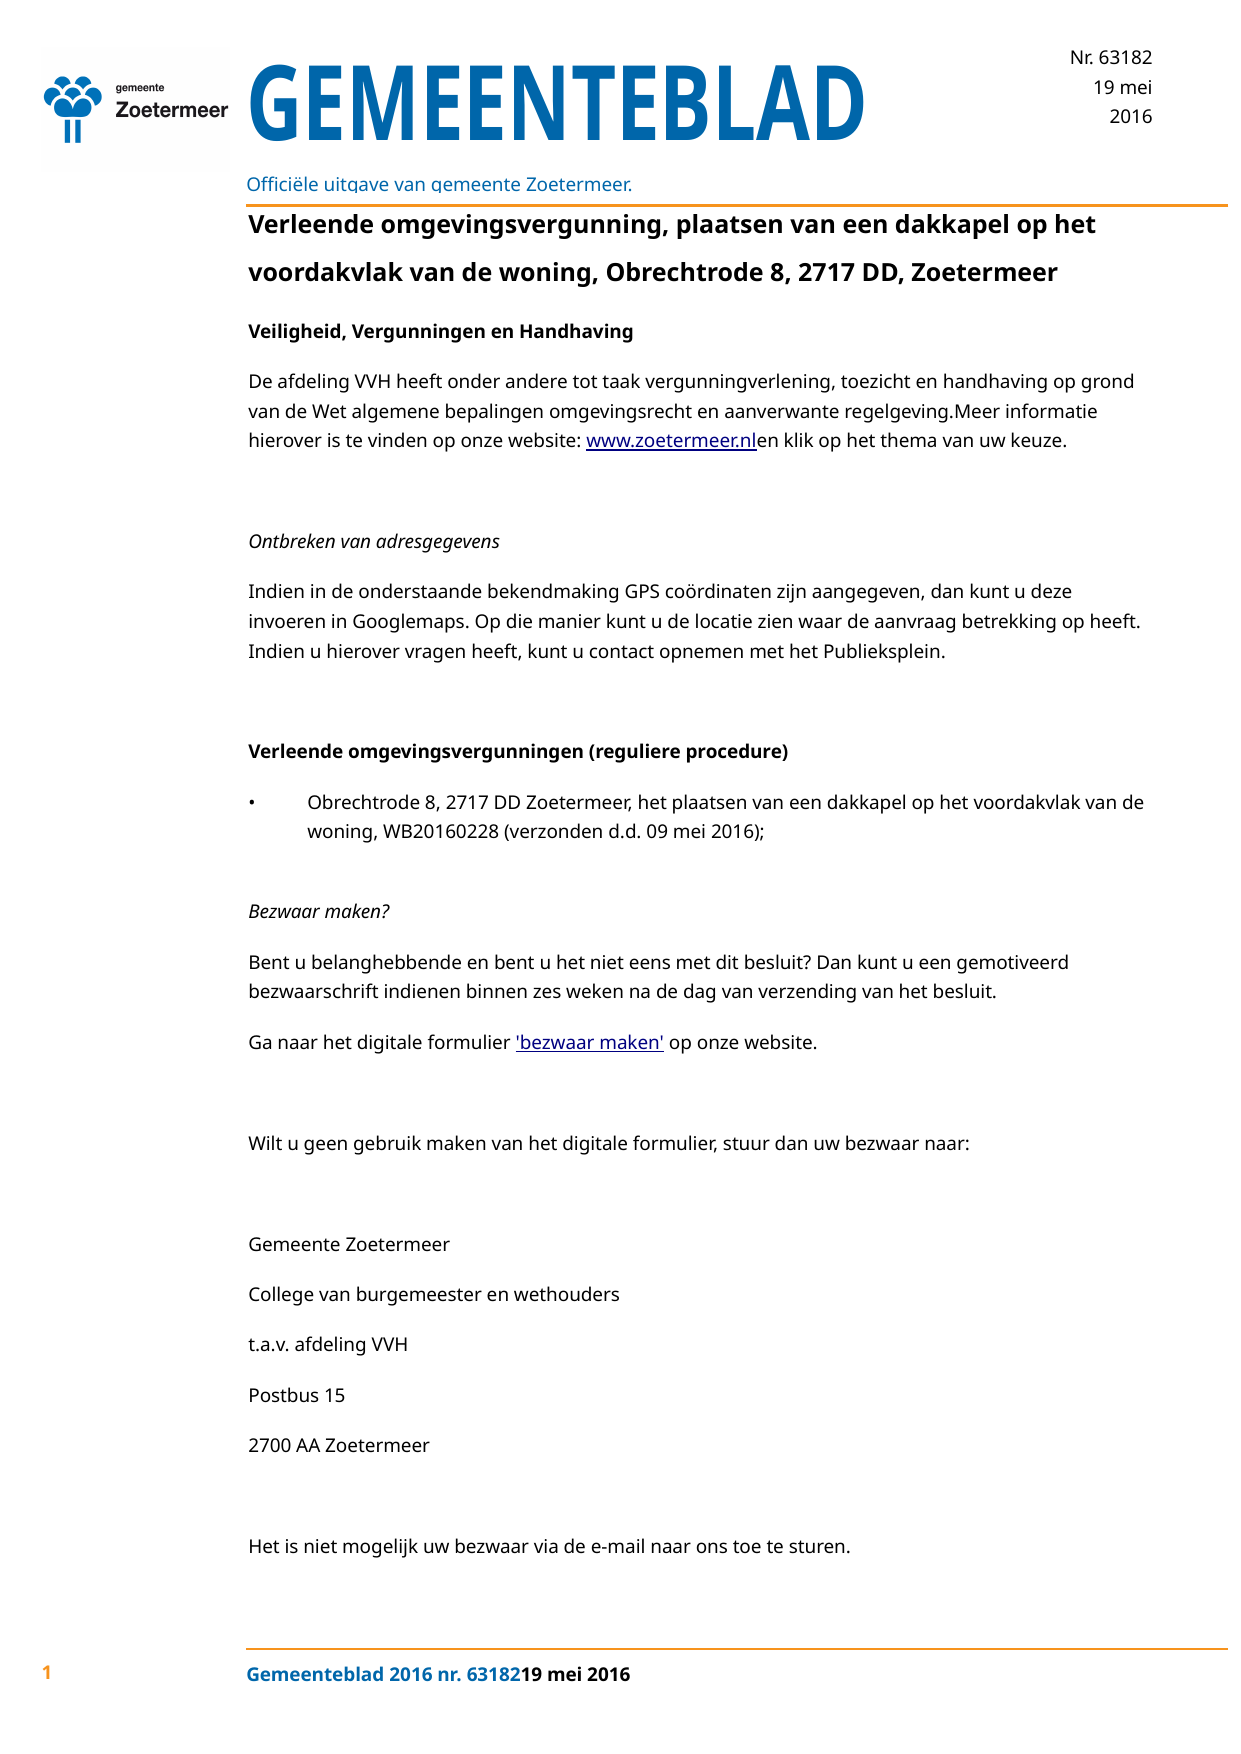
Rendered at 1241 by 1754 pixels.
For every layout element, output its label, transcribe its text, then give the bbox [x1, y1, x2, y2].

text Ga naar het digitale formulier 'bezwaar maken' op onze website. [248, 1029, 1152, 1055]
text 2700 AA Zoetermeer [248, 1432, 1152, 1458]
text Bezwaar maken? [248, 899, 1152, 924]
text Gemeente Zoetermeer [248, 1231, 1152, 1257]
text t.a.v. afdeling VVH [248, 1332, 1152, 1357]
text Het is niet mogelijk uw bezwaar via de e-mail naar ons toe te sturen. [248, 1533, 1152, 1559]
list Obrechtrode 8, 2717 DD Zoetermeer, het plaatsen van een dakkapel op het voordakvlak van de woning, WB20160228 (verzonden d.d. 09 mei 2016); [248, 789, 1152, 844]
text Wilt u geen gebruik maken van het digitale formulier, stuur dan uw bezwaar naar: [248, 1130, 1152, 1156]
text De afdeling VVH heeft onder andere tot taak vergunningverlening, toezicht en handhaving op grond van de Wet algemene bepalingen omgevingsrecht en aanverwante regelgeving.Meer informatie hierover is te vinden op onze website: www.zoetermeer.nlen klik op het thema van uw keuze. [248, 368, 1152, 453]
text Veiligheid, Vergunningen en Handhaving [248, 318, 1152, 344]
text Verleende omgevingsvergunning, plaatsen van een dakkapel op het voordakvlak van de woning, Obrechtrode 8, 2717 DD, Zoetermeer [248, 207, 1152, 288]
text Verleende omgevingsvergunningen (reguliere procedure) [248, 739, 1152, 764]
text College van burgemeester en wethouders [248, 1281, 1152, 1307]
text Ontbreken van adresgegevens [248, 528, 1152, 554]
picture [41, 47, 231, 172]
text Indien in de onderstaande bekendmaking GPS coördinaten zijn aangegeven, dan kunt u deze invoeren in Googlemaps. Op die manier kunt u de locatie zien waar de aanvraag betrekking op heeft. Indien u hierover vragen heeft, kunt u contact opnemen met het Publieksplein. [248, 579, 1152, 664]
text Bent u belanghebbende en bent u het niet eens met dit besluit? Dan kunt u een gemotiveerd bezwaarschrift indienen binnen zes weken na de dag van verzending van het besluit. [248, 949, 1152, 1004]
text Postbus 15 [248, 1382, 1152, 1408]
